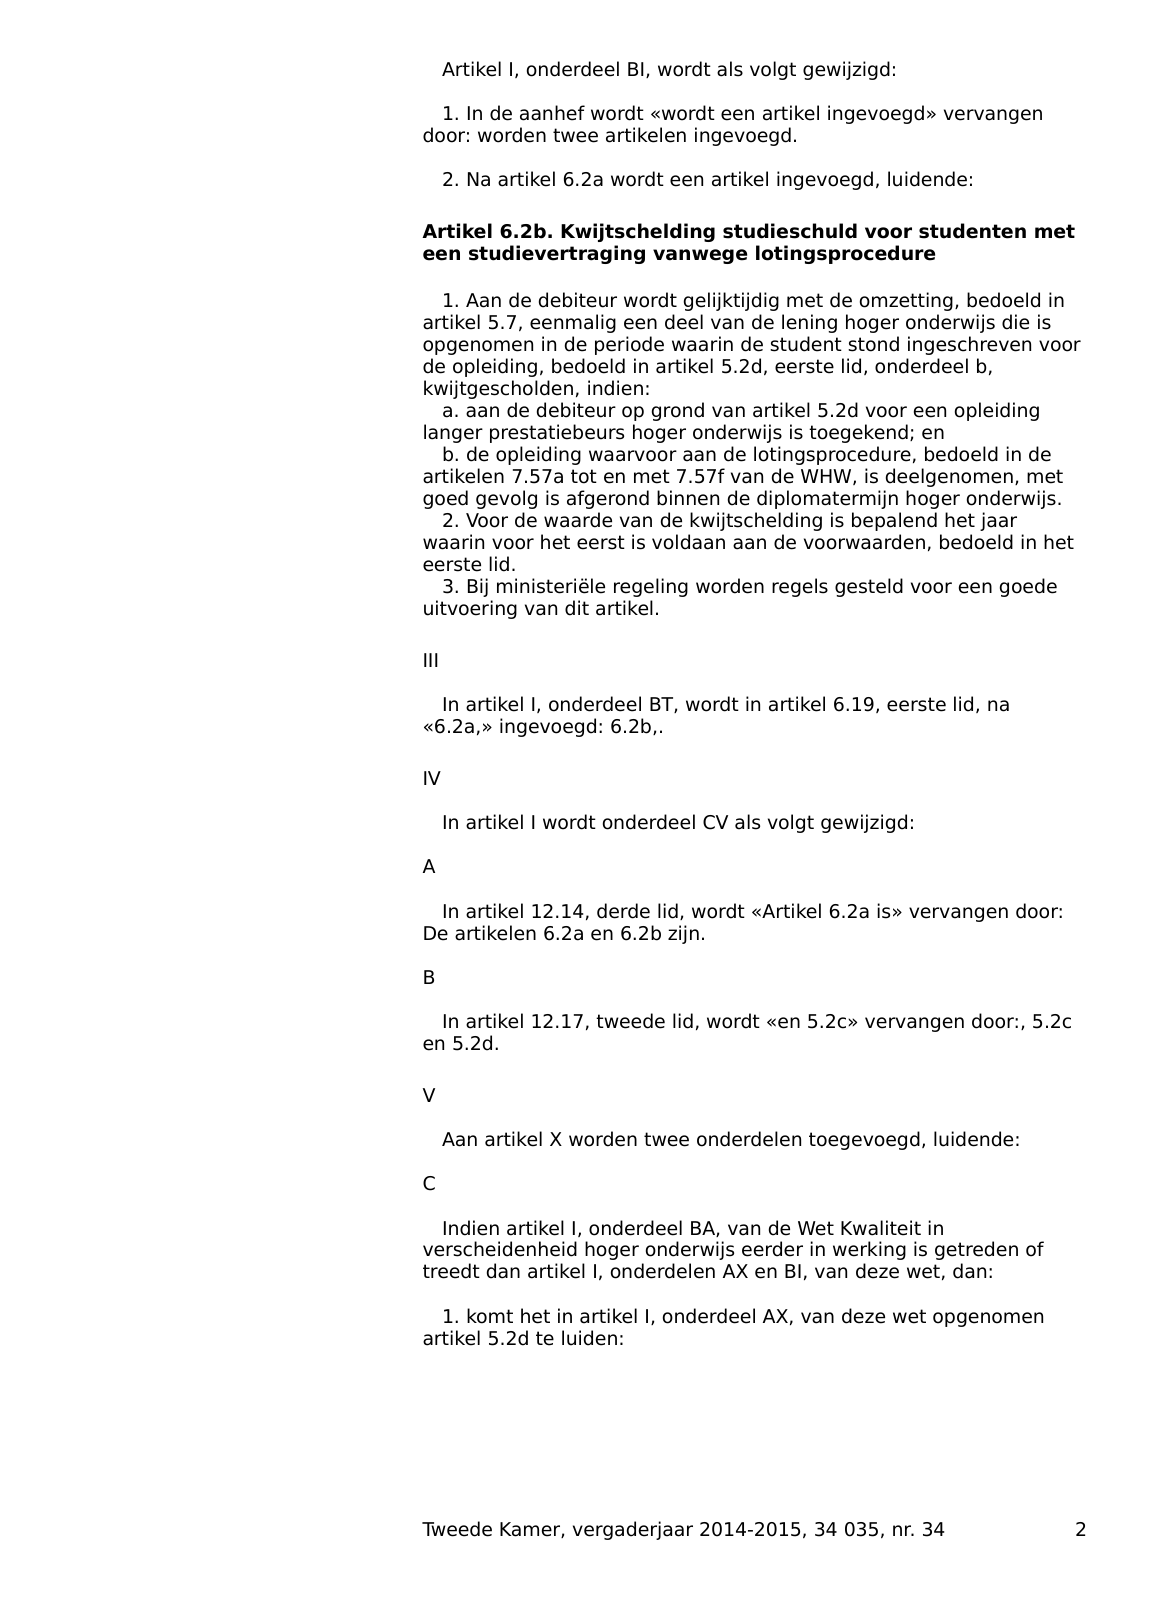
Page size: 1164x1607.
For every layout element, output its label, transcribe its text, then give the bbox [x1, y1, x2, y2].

text 2. Voor de waarde van de kwijtschelding is bepalend het jaar waarin voor het eerst is voldaan aan de voorwaarden, bedoeld in het eerste lid. [422, 510, 1087, 576]
subtitle III [422, 650, 1087, 672]
text 1. In de aanhef wordt «wordt een artikel ingevoegd» vervangen door: worden twee artikelen ingevoegd. [422, 103, 1087, 147]
text C [422, 1173, 1087, 1195]
subtitle Artikel 6.2b. Kwijtschelding studieschuld voor studenten met een studievertraging vanwege lotingsprocedure [422, 221, 1087, 265]
text Artikel I, onderdeel BI, wordt als volgt gewijzigd: [422, 59, 1087, 81]
text 1. komt het in artikel I, onderdeel AX, van deze wet opgenomen artikel 5.2d te luiden: [422, 1306, 1087, 1349]
subtitle V [422, 1085, 1087, 1107]
text 1. Aan de debiteur wordt gelijktijdig met de omzetting, bedoeld in artikel 5.7, eenmalig een deel van de lening hoger onderwijs die is opgenomen in de periode waarin de student stond ingeschreven voor de opleiding, bedoeld in artikel 5.2d, eerste lid, onderdeel b, kwijtgescholden, indien: [422, 290, 1087, 400]
text In artikel 12.17, tweede lid, wordt «en 5.2c» vervangen door:, 5.2c en 5.2d. [422, 1011, 1087, 1055]
text In artikel 12.14, derde lid, wordt «Artikel 6.2a is» vervangen door: De artikelen 6.2a en 6.2b zijn. [422, 901, 1087, 944]
text 2. Na artikel 6.2a wordt een artikel ingevoegd, luidende: [422, 169, 1087, 191]
text A [422, 856, 1087, 878]
text In artikel I, onderdeel BT, wordt in artikel 6.19, eerste lid, na «6.2a,» ingevoegd: 6.2b,. [422, 694, 1087, 738]
subtitle IV [422, 768, 1087, 790]
text 3. Bij ministeriële regeling worden regels gesteld voor een goede uitvoering van dit artikel. [422, 576, 1087, 620]
text Aan artikel X worden twee onderdelen toegevoegd, luidende: [422, 1129, 1087, 1151]
text b. de opleiding waarvoor aan de lotingsprocedure, bedoeld in de artikelen 7.57a tot en met 7.57f van de WHW, is deelgenomen, met goed gevolg is afgerond binnen de diplomatermijn hoger onderwijs. [422, 444, 1087, 510]
text a. aan de debiteur op grond van artikel 5.2d voor een opleiding langer prestatiebeurs hoger onderwijs is toegekend; en [422, 400, 1087, 444]
text B [422, 967, 1087, 989]
text In artikel I wordt onderdeel CV als volgt gewijzigd: [422, 812, 1087, 834]
text Indien artikel I, onderdeel BA, van de Wet Kwaliteit in verscheidenheid hoger onderwijs eerder in werking is getreden of treedt dan artikel I, onderdelen AX en BI, van deze wet, dan: [422, 1217, 1087, 1283]
